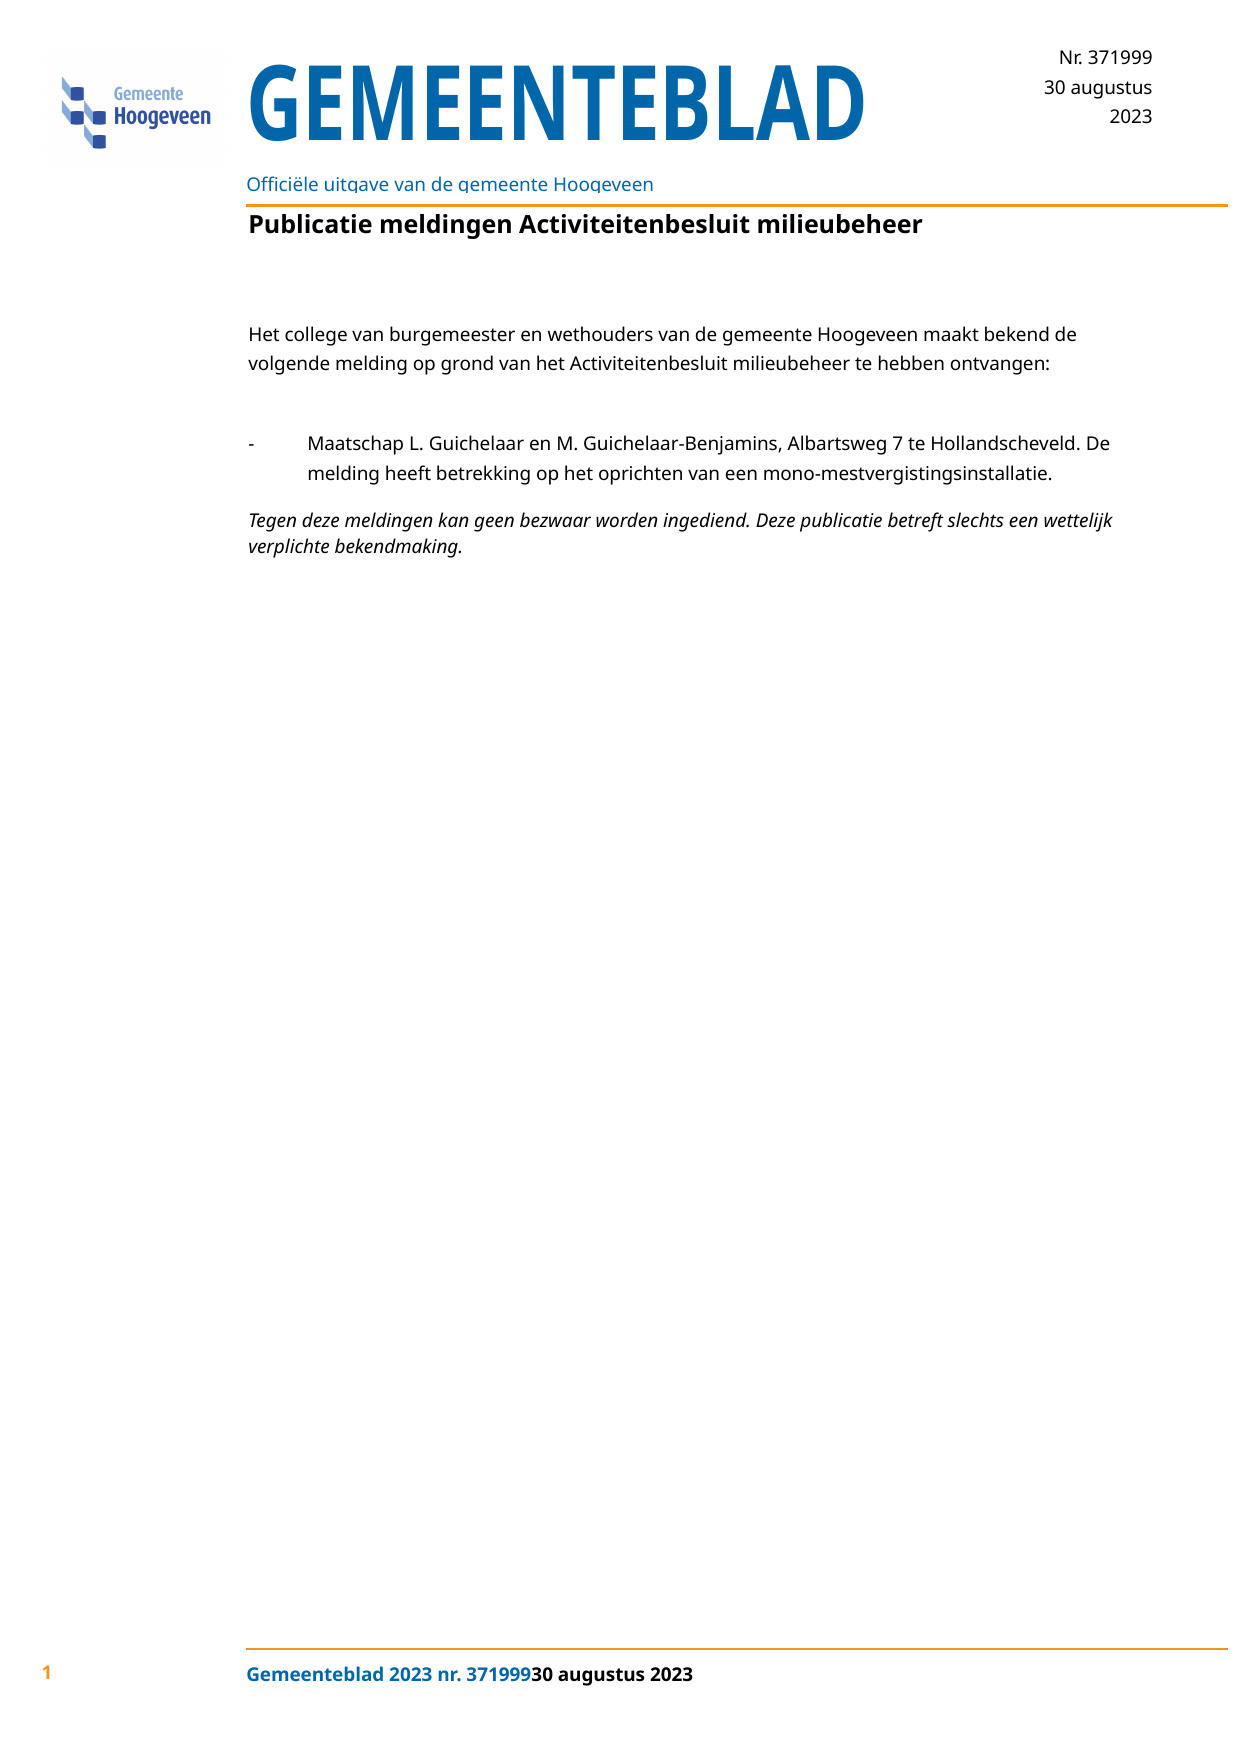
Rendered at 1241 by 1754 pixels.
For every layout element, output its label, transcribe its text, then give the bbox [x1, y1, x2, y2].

text Publicatie meldingen Activiteitenbesluit milieubeheer [248, 207, 1152, 241]
picture [41, 47, 231, 172]
list Maatschap L. Guichelaar en M. Guichelaar-Benjamins, Albartsweg 7 te Hollandscheveld. De melding heeft betrekking op het oprichten van een mono-mestvergistingsinstallatie. [248, 430, 1152, 486]
text Tegen deze meldingen kan geen bezwaar worden ingediend. Deze publicatie betreft slechts een wettelijk verplichte bekendmaking. [248, 508, 1152, 559]
text Het college van burgemeester en wethouders van de gemeente Hoogeveen maakt bekend de volgende melding op grond van het Activiteitenbesluit milieubeheer te hebben ontvangen: [248, 321, 1152, 376]
